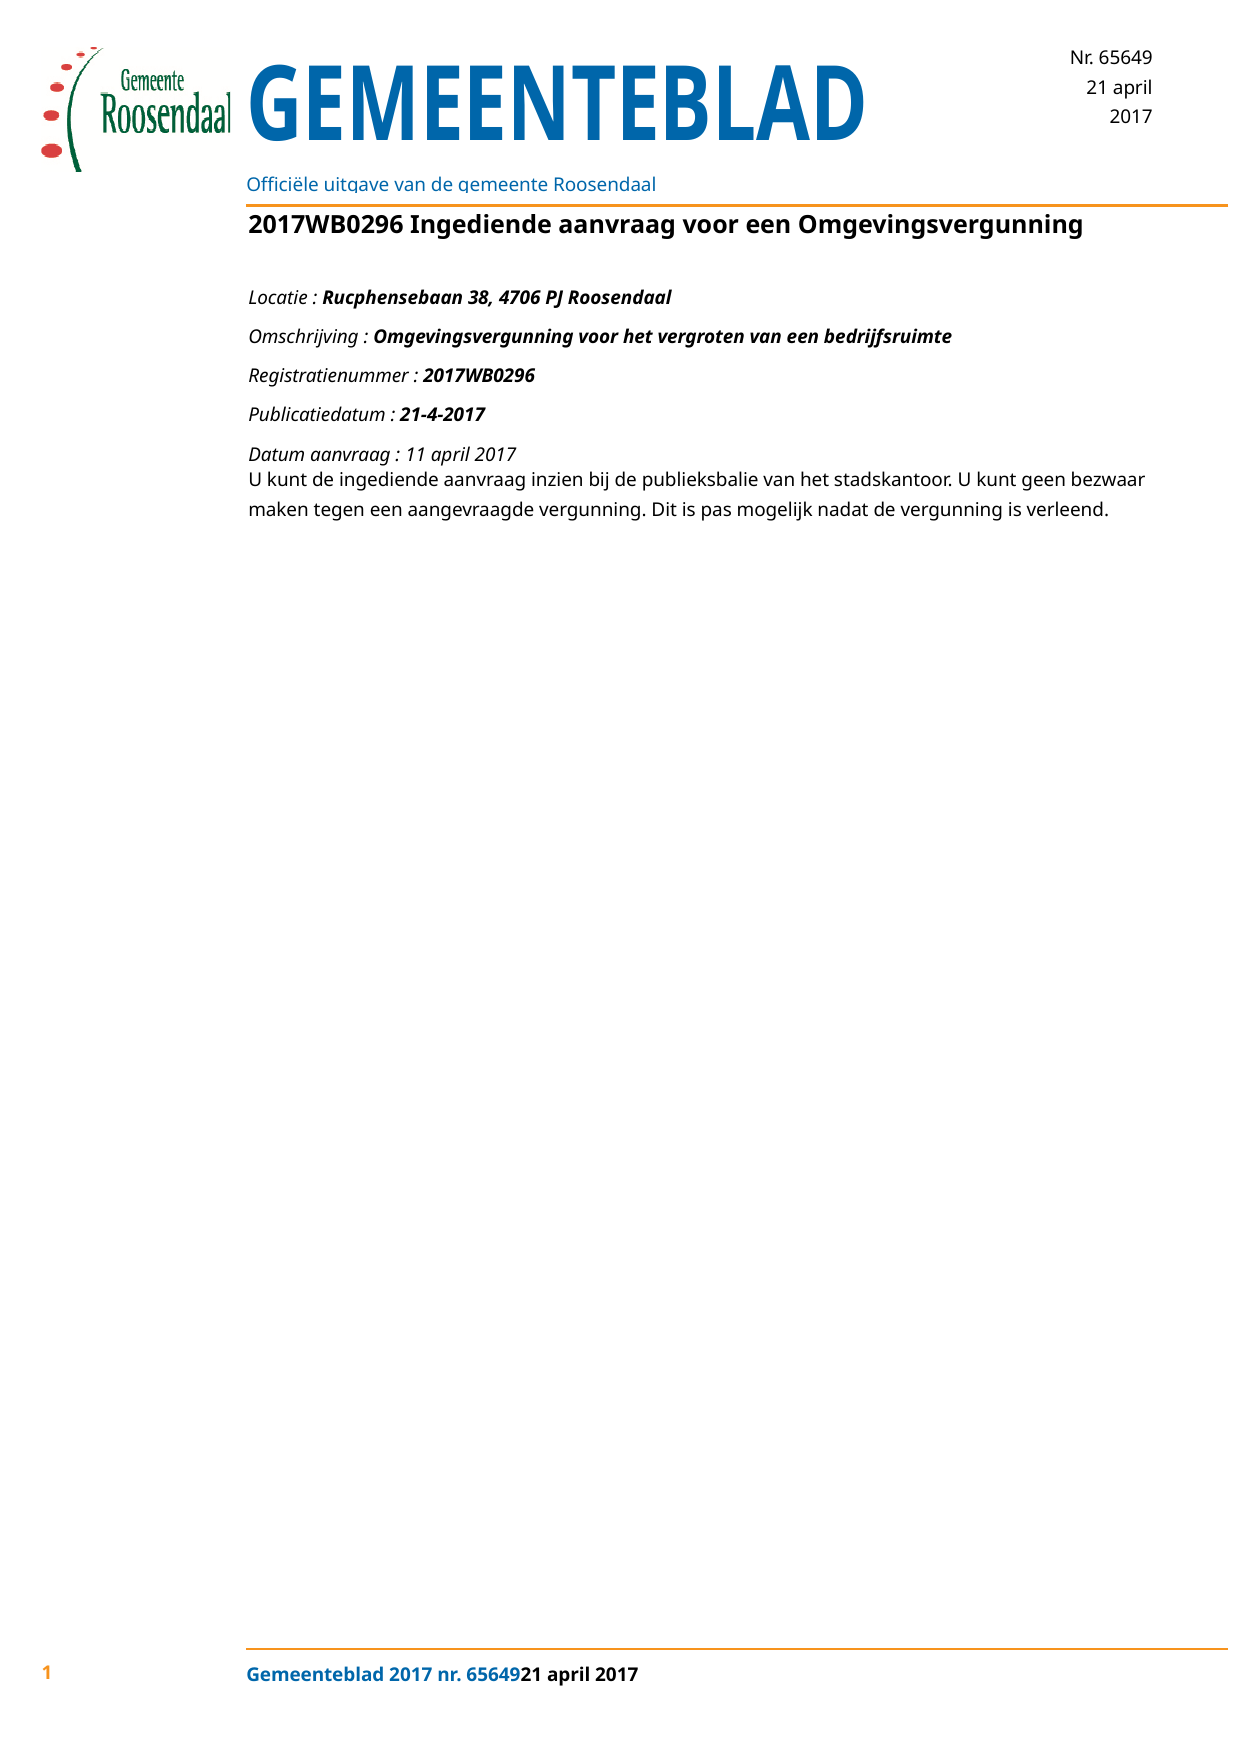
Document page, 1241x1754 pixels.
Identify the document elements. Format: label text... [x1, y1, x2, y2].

text U kunt de ingediende aanvraag inzien bij de publieksbalie van het stadskantoor. U kunt geen bezwaar maken tegen een aangevraagde vergunning. Dit is pas mogelijk nadat de vergunning is verleend. [248, 467, 1152, 522]
text Publicatiedatum : 21-4-2017 [248, 402, 1152, 427]
picture [41, 47, 231, 172]
text Omschrijving : Omgevingsvergunning voor het vergroten van een bedrijfsruimte [248, 323, 1152, 349]
text 2017WB0296 Ingediende aanvraag voor een Omgevingsvergunning [248, 207, 1152, 241]
text Datum aanvraag : 11 april 2017 [248, 441, 1152, 467]
text Locatie : Rucphensebaan 38, 4706 PJ Roosendaal [248, 284, 1152, 309]
text Registratienummer : 2017WB0296 [248, 362, 1152, 388]
